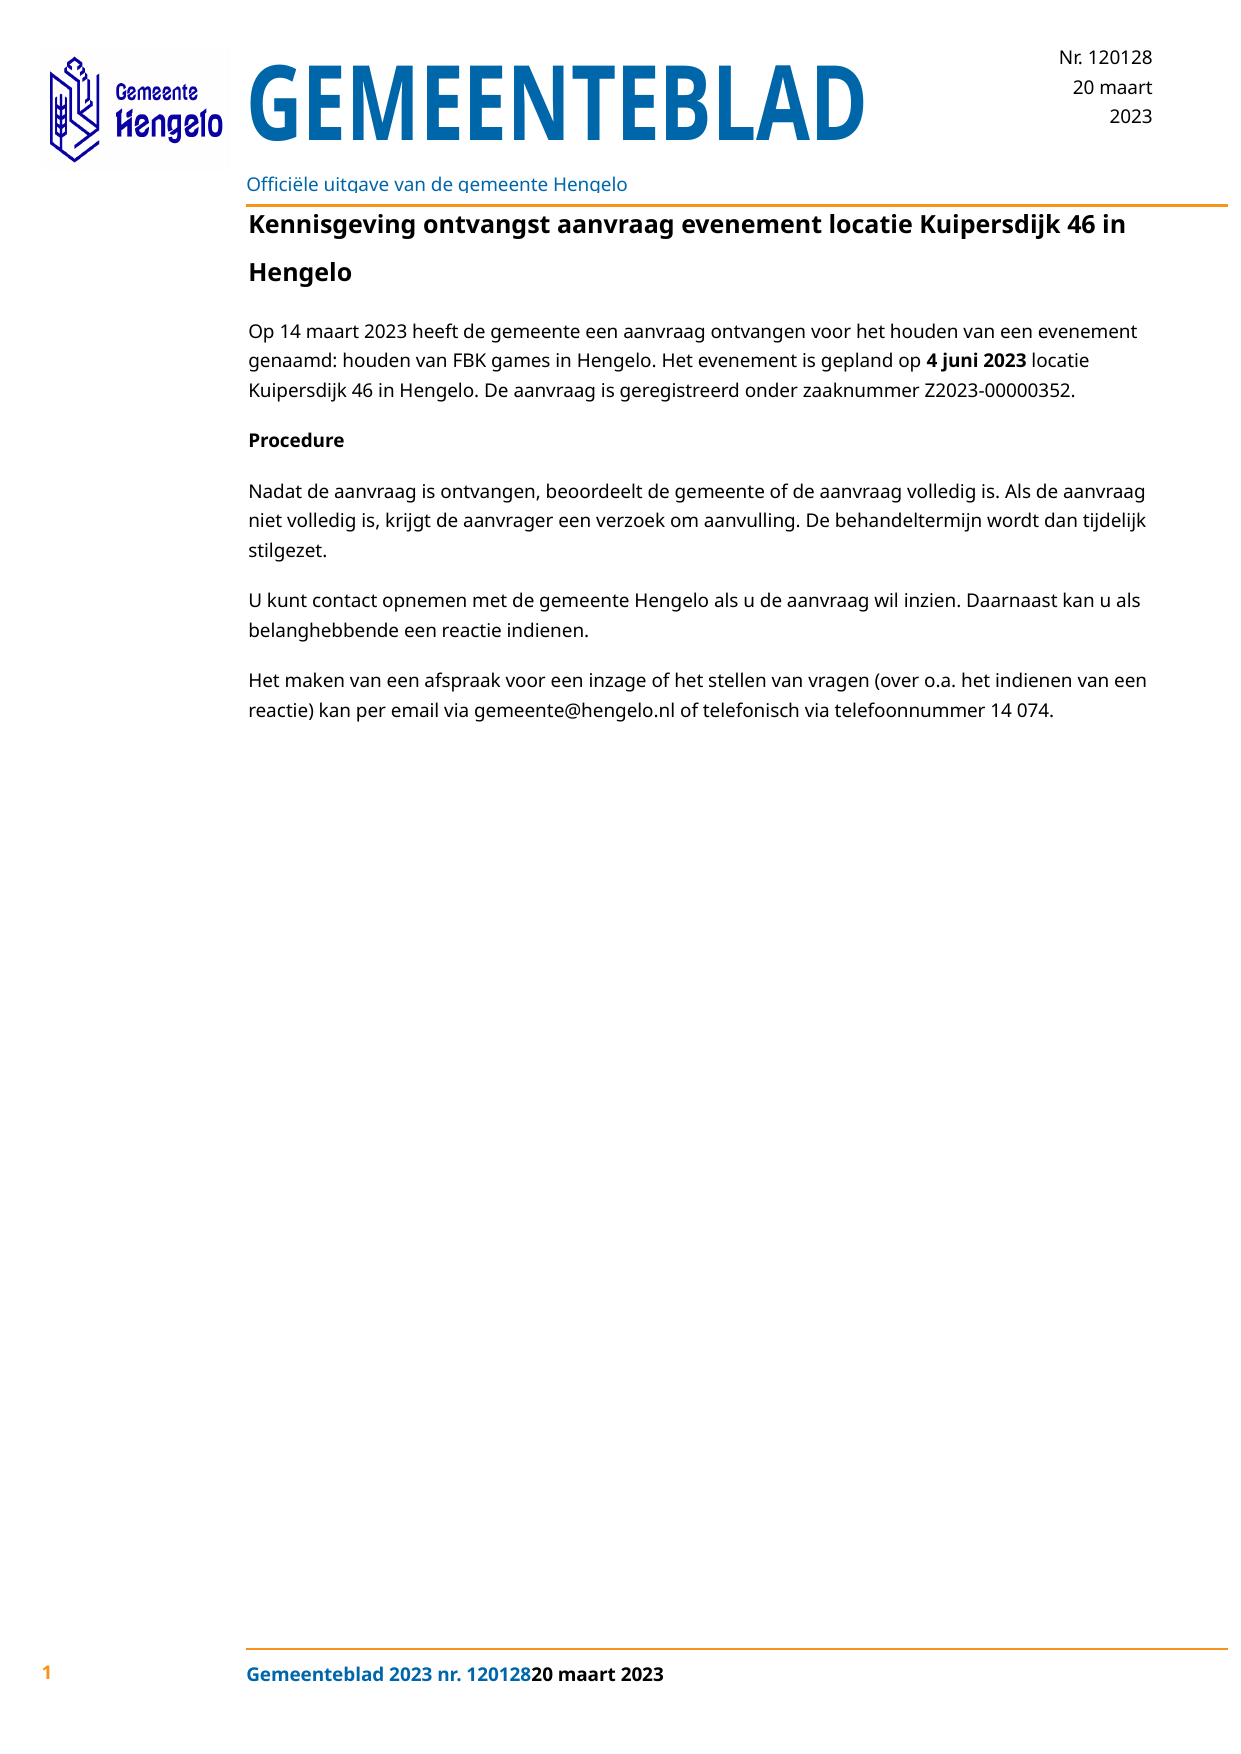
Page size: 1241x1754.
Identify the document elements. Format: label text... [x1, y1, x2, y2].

text Op 14 maart 2023 heeft de gemeente een aanvraag ontvangen voor het houden van een evenement genaamd: houden van FBK games in Hengelo. Het evenement is gepland op 4 juni 2023 locatie Kuipersdijk 46 in Hengelo. De aanvraag is geregistreerd onder zaaknummer Z2023-00000352. [248, 318, 1152, 403]
text Nadat de aanvraag is ontvangen, beoordeelt de gemeente of de aanvraag volledig is. Als de aanvraag niet volledig is, krijgt de aanvrager een verzoek om aanvulling. De behandeltermijn wordt dan tijdelijk stilgezet. [248, 478, 1152, 563]
text Kennisgeving ontvangst aanvraag evenement locatie Kuipersdijk 46 in Hengelo [248, 207, 1152, 288]
picture [41, 47, 231, 172]
text Procedure [248, 427, 1152, 453]
text U kunt contact opnemen met de gemeente Hengelo als u de aanvraag wil inzien. Daarnaast kan u als belanghebbende een reactie indienen. [248, 587, 1152, 643]
text Het maken van een afspraak voor een inzage of het stellen van vragen (over o.a. het indienen van een reactie) kan per email via gemeente@hengelo.nl of telefonisch via telefoonnummer 14 074. [248, 667, 1152, 723]
